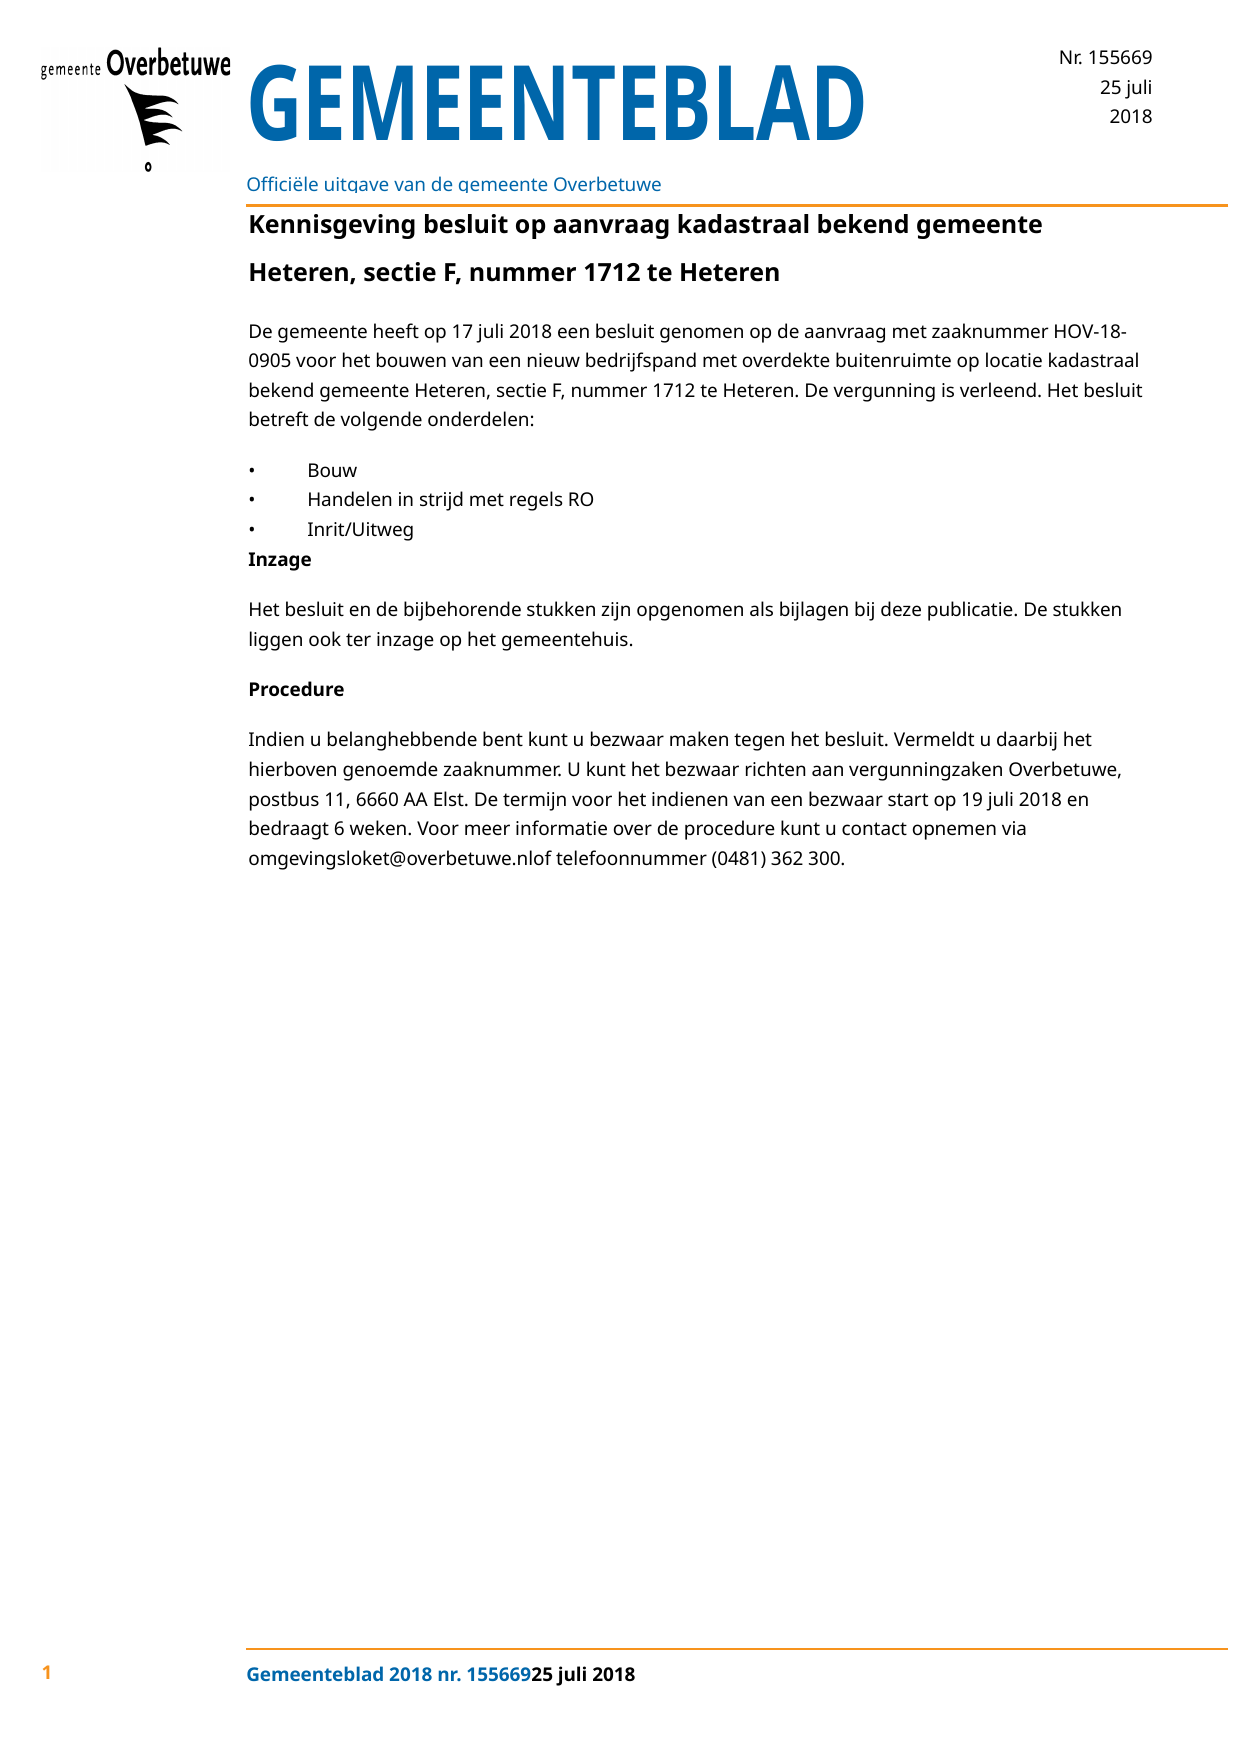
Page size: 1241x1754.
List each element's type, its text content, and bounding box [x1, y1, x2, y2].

list Inrit/Uitweg [248, 516, 1152, 542]
text Kennisgeving besluit op aanvraag kadastraal bekend gemeente Heteren, sectie F, nummer 1712 te Heteren [248, 207, 1152, 288]
text Indien u belanghebbende bent kunt u bezwaar maken tegen het besluit. Vermeldt u daarbij het hierboven genoemde zaaknummer. U kunt het bezwaar richten aan vergunningzaken Overbetuwe, postbus 11, 6660 AA Elst. De termijn voor het indienen van een bezwaar start op 19 juli 2018 en bedraagt 6 weken. Voor meer informatie over de procedure kunt u contact opnemen via omgevingsloket@overbetuwe.nlof telefoonnummer (0481) 362 300. [248, 727, 1152, 871]
text Inzage [248, 546, 1152, 572]
text Het besluit en de bijbehorende stukken zijn opgenomen als bijlagen bij deze publicatie. De stukken liggen ook ter inzage op het gemeentehuis. [248, 596, 1152, 652]
text Procedure [248, 676, 1152, 702]
list Bouw [248, 457, 1152, 483]
text De gemeente heeft op 17 juli 2018 een besluit genomen op de aanvraag met zaaknummer HOV-18-0905 voor het bouwen van een nieuw bedrijfspand met overdekte buitenruimte op locatie kadastraal bekend gemeente Heteren, sectie F, nummer 1712 te Heteren. De vergunning is verleend. Het besluit betreft de volgende onderdelen: [248, 318, 1152, 432]
picture [41, 47, 231, 172]
list Handelen in strijd met regels RO [248, 487, 1152, 512]
